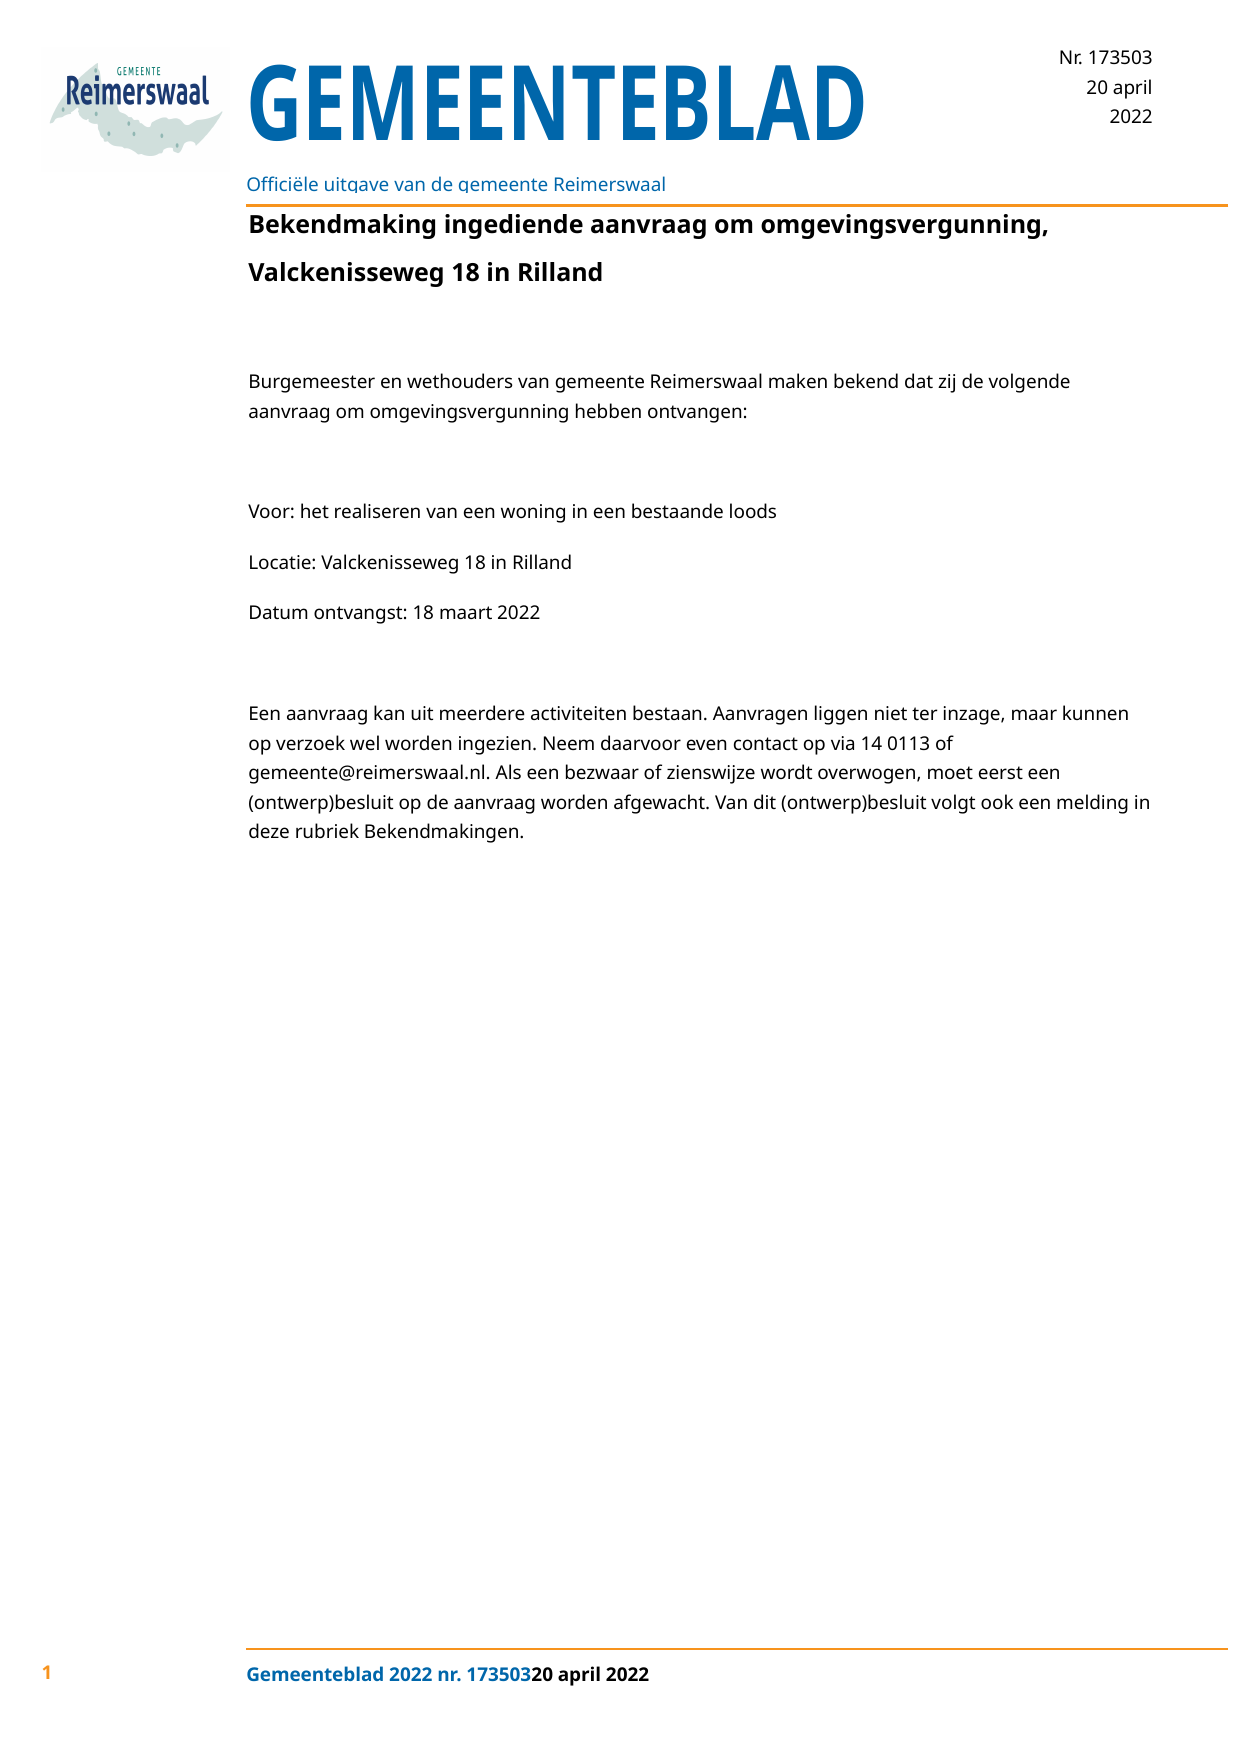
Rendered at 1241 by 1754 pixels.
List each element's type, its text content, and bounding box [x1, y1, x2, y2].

text Voor: het realiseren van een woning in een bestaande loods [248, 499, 1152, 524]
text Burgemeester en wethouders van gemeente Reimerswaal maken bekend dat zij de volgende aanvraag om omgevingsvergunning hebben ontvangen: [248, 368, 1152, 424]
text Bekendmaking ingediende aanvraag om omgevingsvergunning, Valckenisseweg 18 in Rilland [248, 207, 1152, 288]
text Locatie: Valckenisseweg 18 in Rilland [248, 549, 1152, 575]
text Datum ontvangst: 18 maart 2022 [248, 599, 1152, 625]
picture [41, 47, 231, 172]
text Een aanvraag kan uit meerdere activiteiten bestaan. Aanvragen liggen niet ter inzage, maar kunnen op verzoek wel worden ingezien. Neem daarvoor even contact op via 14 0113 of gemeente@reimerswaal.nl. Als een bezwaar of zienswijze wordt overwogen, moet eerst een (ontwerp)besluit op de aanvraag worden afgewacht. Van dit (ontwerp)besluit volgt ook een melding in deze rubriek Bekendmakingen. [248, 700, 1152, 844]
